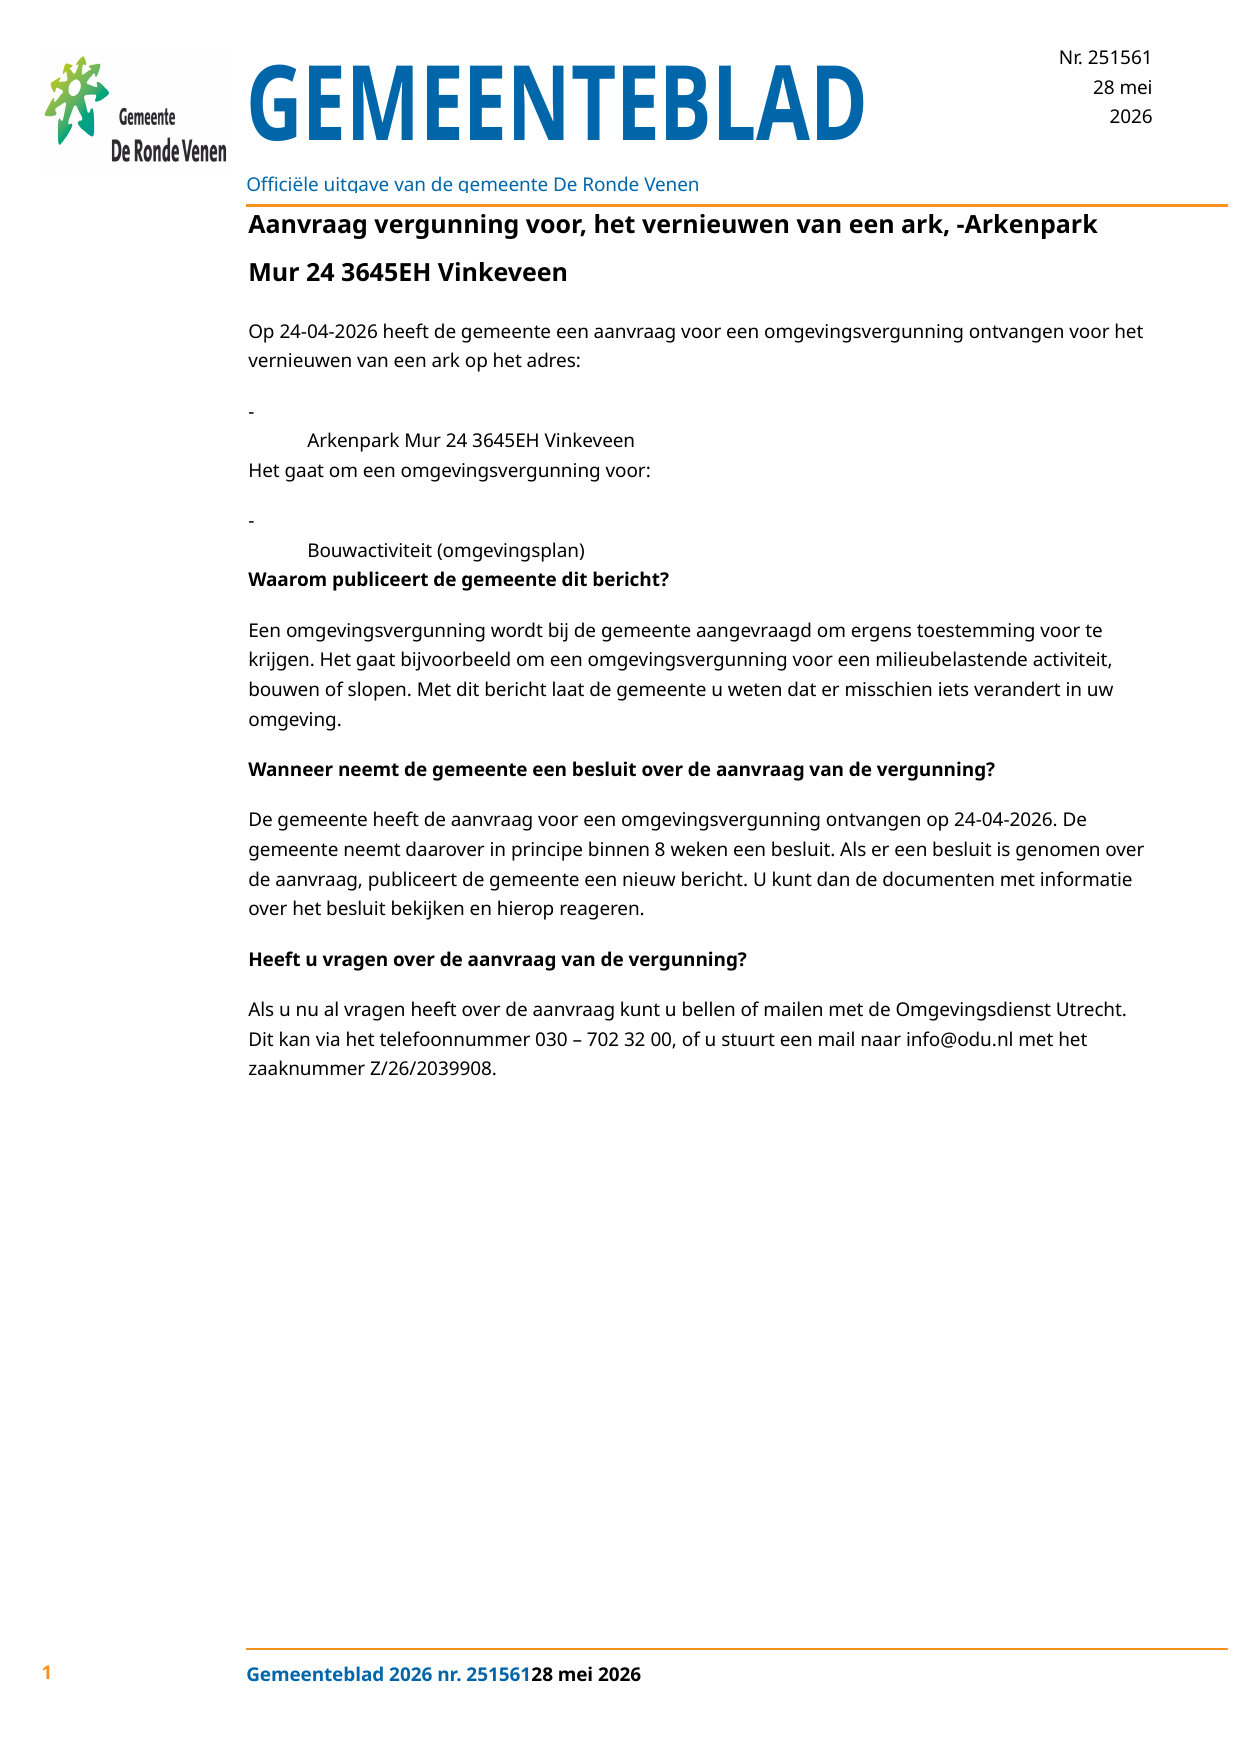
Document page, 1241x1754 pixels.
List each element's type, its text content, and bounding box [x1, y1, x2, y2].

list Bouwactiviteit (omgevingsplan) [248, 537, 1152, 563]
list Arkenpark Mur 24 3645EH Vinkeveen [248, 427, 1152, 453]
text Een omgevingsvergunning wordt bij de gemeente aangevraagd om ergens toestemming voor te krijgen. Het gaat bijvoorbeeld om een omgevingsvergunning voor een milieubelastende activiteit, bouwen of slopen. Met dit bericht laat de gemeente u weten dat er misschien iets verandert in uw omgeving. [248, 617, 1152, 732]
text De gemeente heeft de aanvraag voor een omgevingsvergunning ontvangen op 24-04-2026. De gemeente neemt daarover in principe binnen 8 weken een besluit. Als er een besluit is genomen over de aanvraag, publiceert de gemeente een nieuw bericht. U kunt dan de documenten met informatie over het besluit bekijken en hierop reageren. [248, 807, 1152, 921]
text Het gaat om een omgevingsvergunning voor: [248, 457, 1152, 483]
text Aanvraag vergunning voor, het vernieuwen van een ark, -Arkenpark Mur 24 3645EH Vinkeveen [248, 207, 1152, 288]
text Heeft u vragen over de aanvraag van de vergunning? [248, 946, 1152, 972]
text Waarom publiceert de gemeente dit bericht? [248, 567, 1152, 592]
text Wanneer neemt de gemeente een besluit over de aanvraag van de vergunning? [248, 756, 1152, 782]
text Op 24-04-2026 heeft de gemeente een aanvraag voor een omgevingsvergunning ontvangen voor het vernieuwen van een ark op het adres: [248, 318, 1152, 373]
picture [41, 47, 231, 172]
text Als u nu al vragen heeft over de aanvraag kunt u bellen of mailen met de Omgevingsdienst Utrecht. Dit kan via het telefoonnummer 030 – 702 32 00, of u stuurt een mail naar info@odu.nl met het zaaknummer Z/26/2039908. [248, 996, 1152, 1081]
